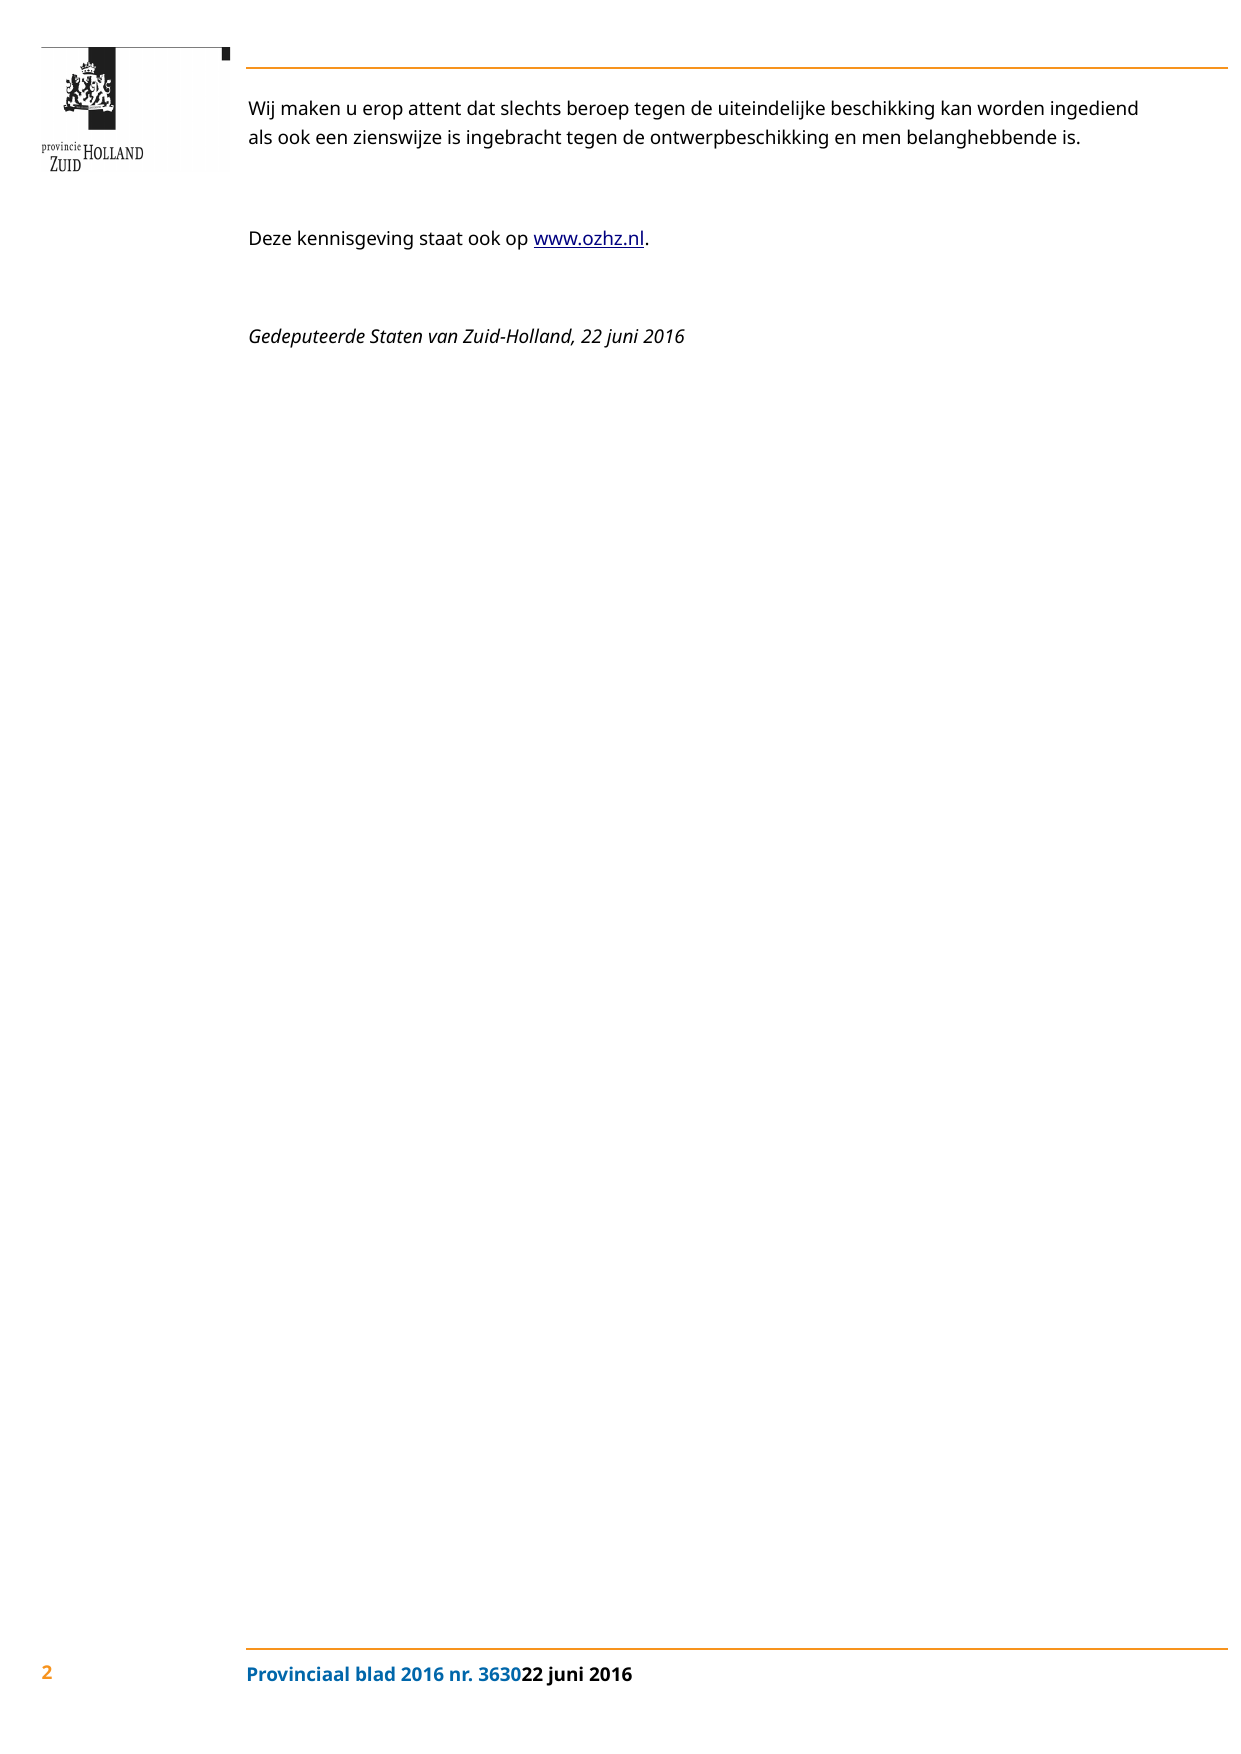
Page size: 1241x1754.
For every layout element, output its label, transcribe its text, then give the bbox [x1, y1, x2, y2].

picture [41, 47, 231, 172]
text Gedeputeerde Staten van Zuid-Holland, 22 juni 2016 [248, 323, 1152, 349]
text Wij maken u erop attent dat slechts beroep tegen de uiteindelijke beschikking kan worden ingediend als ook een zienswijze is ingebracht tegen de ontwerpbeschikking en men belanghebbende is. [248, 95, 1152, 150]
text Deze kennisgeving staat ook op www.ozhz.nl. [248, 225, 1152, 251]
